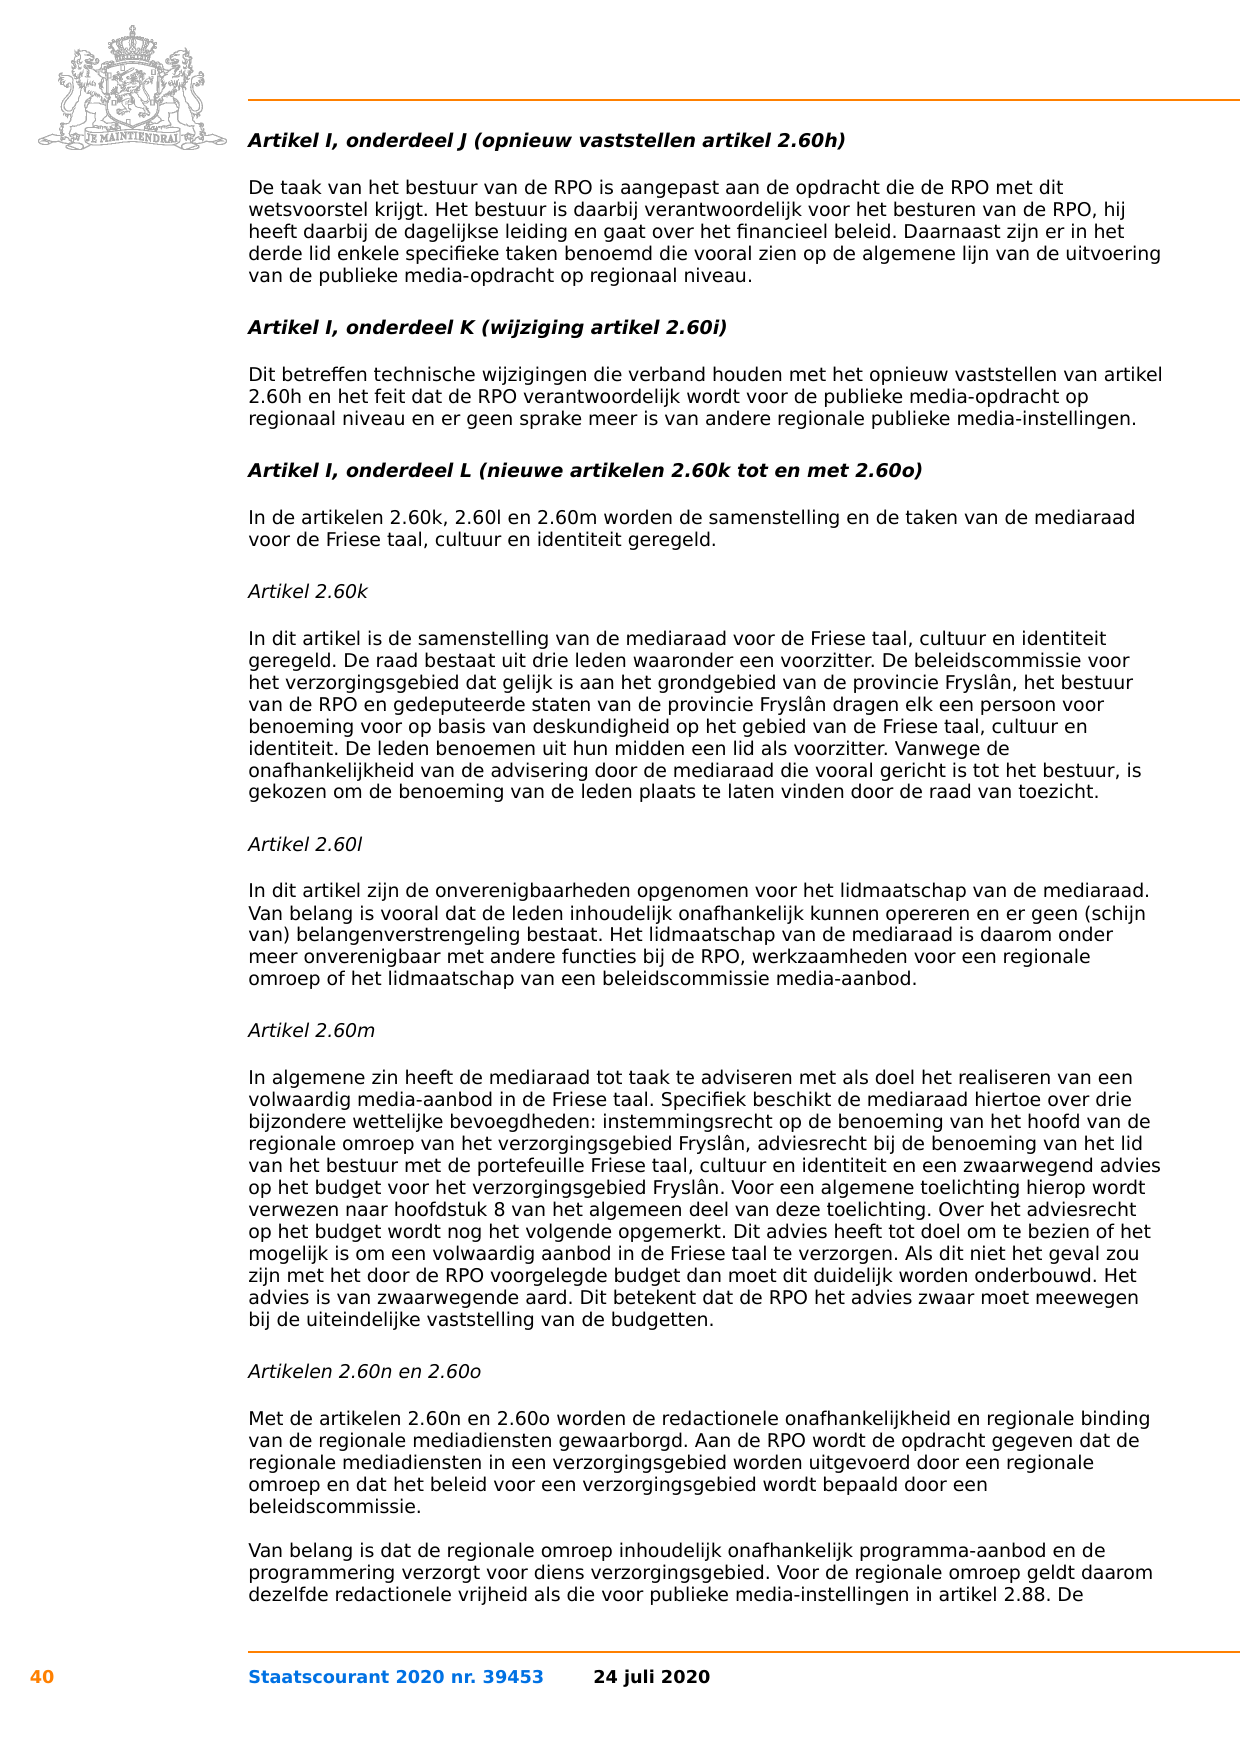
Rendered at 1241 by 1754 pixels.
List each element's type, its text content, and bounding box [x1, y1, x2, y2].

text Met de artikelen 2.60n en 2.60o worden de redactionele onafhankelijkheid en regionale binding van de regionale mediadiensten gewaarborgd. Aan de RPO wordt de opdracht gegeven dat de regionale mediadiensten in een verzorgingsgebied worden uitgevoerd door een regionale omroep en dat het beleid voor een verzorgingsgebied wordt bepaald door een beleidscommissie. [248, 1408, 1163, 1518]
subtitle Artikel 2.60k [248, 581, 1163, 603]
subtitle Artikel 2.60m [248, 1020, 1163, 1042]
text Van belang is dat de regionale omroep inhoudelijk onafhankelijk programma-aanbod en de programmering verzorgt voor diens verzorgingsgebied. Voor de regionale omroep geldt daarom dezelfde redactionele vrijheid als die voor publieke media-instellingen in artikel 2.88. De [248, 1540, 1163, 1606]
subtitle Artikel I, onderdeel K (wijziging artikel 2.60i) [248, 317, 1163, 339]
picture [38, 25, 227, 150]
subtitle Artikelen 2.60n en 2.60o [248, 1361, 1163, 1383]
subtitle Artikel I, onderdeel J (opnieuw vaststellen artikel 2.60h) [248, 130, 1163, 152]
text In dit artikel zijn de onverenigbaarheden opgenomen voor het lidmaatschap van de mediaraad. Van belang is vooral dat de leden inhoudelijk onafhankelijk kunnen opereren en er geen (schijn van) belangenverstrengeling bestaat. Het lidmaatschap van de mediaraad is daarom onder meer onverenigbaar met andere functies bij de RPO, werkzaamheden voor een regionale omroep of het lidmaatschap van een beleidscommissie media-aanbod. [248, 880, 1163, 990]
text In dit artikel is de samenstelling van de mediaraad voor de Friese taal, cultuur en identiteit geregeld. De raad bestaat uit drie leden waaronder een voorzitter. De beleidscommissie voor het verzorgingsgebied dat gelijk is aan het grondgebied van de provincie Fryslân, het bestuur van de RPO en gedeputeerde staten van de provincie Fryslân dragen elk een persoon voor benoeming voor op basis van deskundigheid op het gebied van de Friese taal, cultuur en identiteit. De leden benoemen uit hun midden een lid als voorzitter. Vanwege de onafhankelijkheid van de advisering door de mediaraad die vooral gericht is tot het bestuur, is gekozen om de benoeming van de leden plaats te laten vinden door de raad van toezicht. [248, 628, 1163, 803]
text Dit betreffen technische wijzigingen die verband houden met het opnieuw vaststellen van artikel 2.60h en het feit dat de RPO verantwoordelijk wordt voor de publieke media-opdracht op regionaal niveau en er geen sprake meer is van andere regionale publieke media-instellingen. [248, 364, 1163, 430]
subtitle Artikel I, onderdeel L (nieuwe artikelen 2.60k tot en met 2.60o) [248, 460, 1163, 482]
text In de artikelen 2.60k, 2.60l en 2.60m worden de samenstelling en de taken van de mediaraad voor de Friese taal, cultuur en identiteit geregeld. [248, 507, 1163, 551]
text In algemene zin heeft de mediaraad tot taak te adviseren met als doel het realiseren van een volwaardig media-aanbod in de Friese taal. Specifiek beschikt de mediaraad hiertoe over drie bijzondere wettelijke bevoegdheden: instemmingsrecht op de benoeming van het hoofd van de regionale omroep van het verzorgingsgebied Fryslân, adviesrecht bij de benoeming van het lid van het bestuur met de portefeuille Friese taal, cultuur en identiteit en een zwaarwegend advies op het budget voor het verzorgingsgebied Fryslân. Voor een algemene toelichting hierop wordt verwezen naar hoofdstuk 8 van het algemeen deel van deze toelichting. Over het adviesrecht op het budget wordt nog het volgende opgemerkt. Dit advies heeft tot doel om te bezien of het mogelijk is om een volwaardig aanbod in de Friese taal te verzorgen. Als dit niet het geval zou zijn met het door de RPO voorgelegde budget dan moet dit duidelijk worden onderbouwd. Het advies is van zwaarwegende aard. Dit betekent dat de RPO het advies zwaar moet meewegen bij de uiteindelijke vaststelling van de budgetten. [248, 1067, 1163, 1331]
subtitle Artikel 2.60l [248, 833, 1163, 855]
text De taak van het bestuur van de RPO is aangepast aan de opdracht die de RPO met dit wetsvoorstel krijgt. Het bestuur is daarbij verantwoordelijk voor het besturen van de RPO, hij heeft daarbij de dagelijkse leiding en gaat over het financieel beleid. Daarnaast zijn er in het derde lid enkele specifieke taken benoemd die vooral zien op de algemene lijn van de uitvoering van de publieke media-opdracht op regionaal niveau. [248, 177, 1163, 287]
